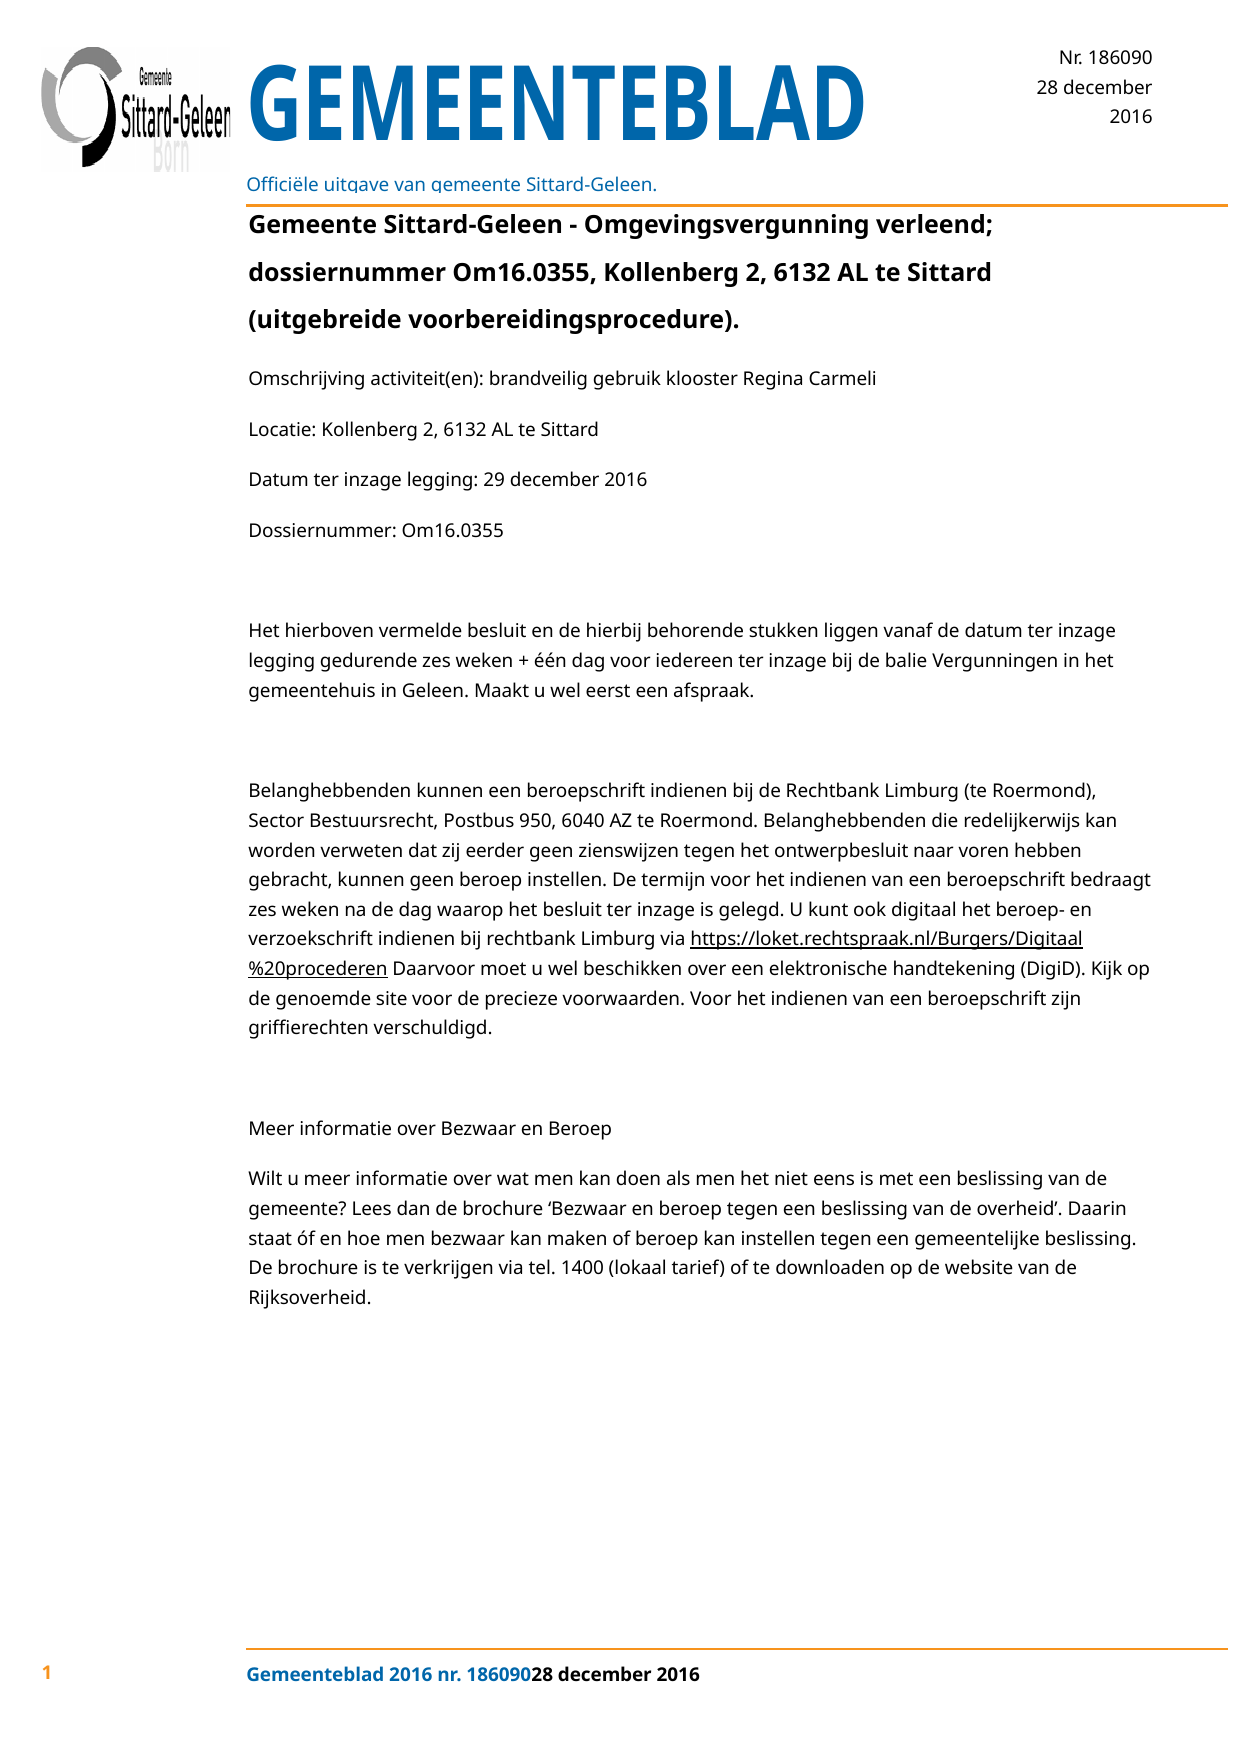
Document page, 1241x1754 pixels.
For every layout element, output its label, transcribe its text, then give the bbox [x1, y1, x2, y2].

text Wilt u meer informatie over wat men kan doen als men het niet eens is met een beslissing van de gemeente? Lees dan de brochure ‘Bezwaar en beroep tegen een beslissing van de overheid’. Daarin staat óf en hoe men bezwaar kan maken of beroep kan instellen tegen een gemeentelijke beslissing. De brochure is te verkrijgen via tel. 1400 (lokaal tarief) of te downloaden op de website van de Rijksoverheid. [248, 1166, 1152, 1309]
text Omschrijving activiteit(en): brandveilig gebruik klooster Regina Carmeli [248, 366, 1152, 391]
text Het hierboven vermelde besluit en de hierbij behorende stukken liggen vanaf de datum ter inzage legging gedurende zes weken + één dag voor iedereen ter inzage bij de balie Vergunningen in het gemeentehuis in Geleen. Maakt u wel eerst een afspraak. [248, 618, 1152, 702]
text Dossiernummer: Om16.0355 [248, 517, 1152, 542]
text Locatie: Kollenberg 2, 6132 AL te Sittard [248, 416, 1152, 442]
picture [41, 47, 231, 172]
text Datum ter inzage legging: 29 december 2016 [248, 466, 1152, 492]
text Gemeente Sittard-Geleen - Omgevingsvergunning verleend; dossiernummer Om16.0355, Kollenberg 2, 6132 AL te Sittard (uitgebreide voorbereidingsprocedure). [248, 207, 1152, 336]
text Belanghebbenden kunnen een beroepschrift indienen bij de Rechtbank Limburg (te Roermond), Sector Bestuursrecht, Postbus 950, 6040 AZ te Roermond. Belanghebbenden die redelijkerwijs kan worden verweten dat zij eerder geen zienswijzen tegen het ontwerpbesluit naar voren hebben gebracht, kunnen geen beroep instellen. De termijn voor het indienen van een beroepschrift bedraagt zes weken na de dag waarop het besluit ter inzage is gelegd. U kunt ook digitaal het beroep- en verzoekschrift indienen bij rechtbank Limburg via https://loket.rechtspraak.nl/Burgers/Digitaal%20procederen Daarvoor moet u wel beschikken over een elektronische handtekening (DigiD). Kijk op de genoemde site voor de precieze voorwaarden. Voor het indienen van een beroepschrift zijn griffierechten verschuldigd. [248, 778, 1152, 1040]
text Meer informatie over Bezwaar en Beroep [248, 1115, 1152, 1141]
